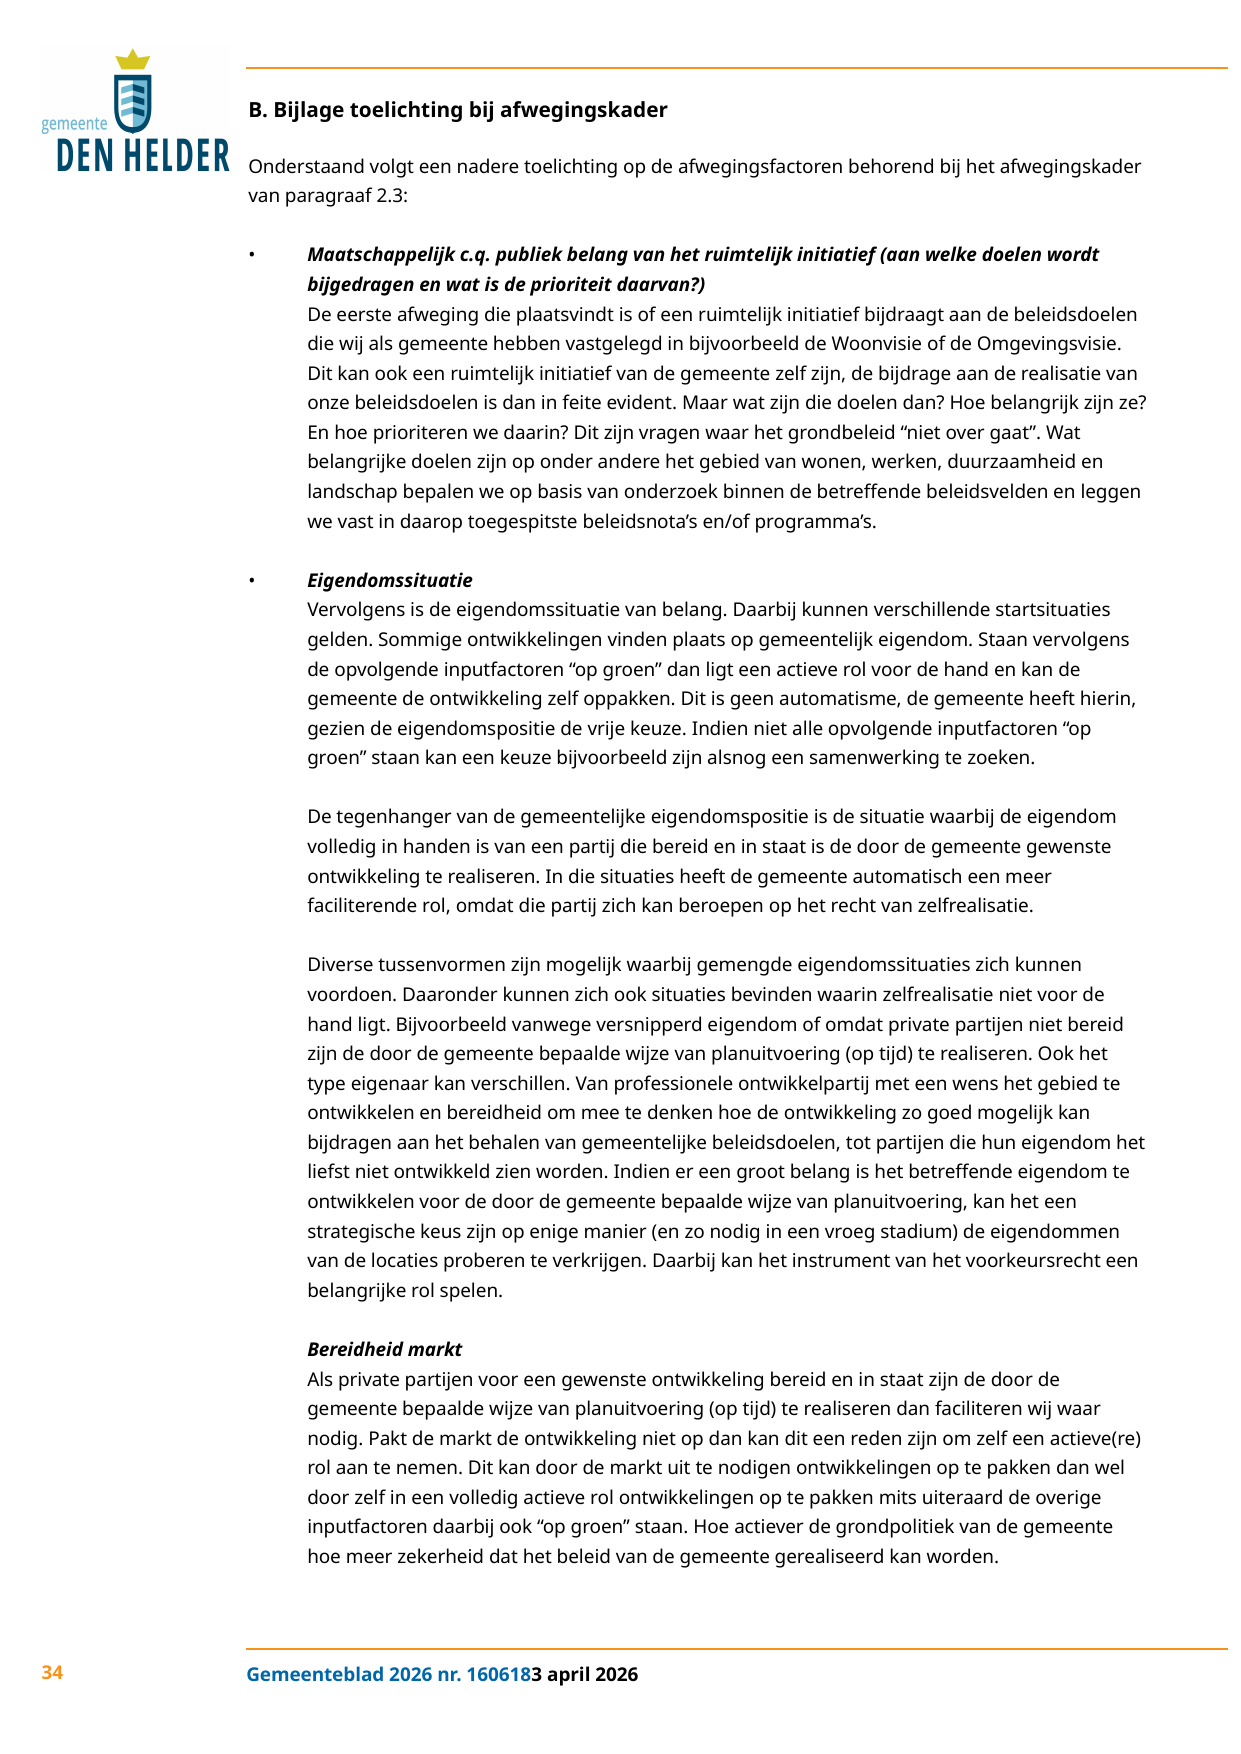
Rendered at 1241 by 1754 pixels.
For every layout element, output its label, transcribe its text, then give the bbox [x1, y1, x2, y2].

list Eigendomssituatie [248, 567, 1152, 593]
picture [220, 160, 224, 172]
text Onderstaand volgt een nadere toelichting op de afwegingsfactoren behorend bij het afwegingskader van paragraaf 2.3: [248, 153, 1152, 208]
picture [63, 144, 68, 165]
list Als private partijen voor een gewenste ontwikkeling bereid en in staat zijn de door de gemeente bepaalde wijze van planuitvoering (op tijd) te realiseren dan faciliteren wij waar nodig. Pakt de markt de ontwikkeling niet op dan kan dit een reden zijn om zelf een actieve(re) rol aan te nemen. Dit kan door de markt uit te nodigen ontwikkelingen op te pakken dan wel door zelf in een volledig actieve rol ontwikkelingen op te pakken mits uiteraard de overige inputfactoren daarbij ook “op groen” staan. Hoe actiever de grondpolitiek van de gemeente hoe meer zekerheid dat het beleid van de gemeente gerealiseerd kan worden. [248, 1366, 1152, 1569]
list Bereidheid markt [248, 1336, 1152, 1362]
picture [182, 144, 187, 165]
list De tegenhanger van de gemeentelijke eigendomspositie is de situatie waarbij de eigendom volledig in handen is van een partij die bereid en in staat is de door de gemeente gewenste ontwikkeling te realiseren. In die situaties heeft de gemeente automatisch een meer faciliterende rol, omdat die partij zich kan beroepen op het recht van zelfrealisatie. [248, 804, 1152, 918]
picture [130, 157, 135, 172]
text B. Bijlage toelichting bij afwegingskader [248, 95, 1152, 123]
picture [100, 154, 106, 172]
list Maatschappelijk c.q. publiek belang van het ruimtelijk initiatief (aan welke doelen wordt bijgedragen en wat is de prioriteit daarvan?) [248, 242, 1152, 297]
list Diverse tussenvormen zijn mogelijk waarbij gemengde eigendomssituaties zich kunnen voordoen. Daaronder kunnen zich ook situaties bevinden waarin zelfrealisatie niet voor de hand ligt. Bijvoorbeeld vanwege versnipperd eigendom of omdat private partijen niet bereid zijn de door de gemeente bepaalde wijze van planuitvoering (op tijd) te realiseren. Ook het type eigenaar kan verschillen. Van professionele ontwikkelpartij met een wens het gebied te ontwikkelen en bereidheid om mee te denken hoe de ontwikkeling zo goed mogelijk kan bijdragen aan het behalen van gemeentelijke beleidsdoelen, tot partijen die hun eigendom het liefst niet ontwikkeld zien worden. Indien er een groot belang is het betreffende eigendom te ontwikkelen voor de door de gemeente bepaalde wijze van planuitvoering, kan het een strategische keus zijn op enige manier (en zo nodig in een vroeg stadium) de eigendommen van de locaties proberen te verkrijgen. Daarbij kan het instrument van het voorkeursrecht een belangrijke rol spelen. [248, 952, 1152, 1303]
list De eerste afweging die plaatsvindt is of een ruimtelijk initiatief bijdraagt aan de beleidsdoelen die wij als gemeente hebben vastgelegd in bijvoorbeeld de Woonvisie of de Omgevingsvisie. Dit kan ook een ruimtelijk initiatief van de gemeente zelf zijn, de bijdrage aan de realisatie van onze beleidsdoelen is dan in feite evident. Maar wat zijn die doelen dan? Hoe belangrijk zijn ze? En hoe prioriteren we daarin? Dit zijn vragen waar het grondbeleid “niet over gaat”. Wat belangrijke doelen zijn op onder andere het gebied van wonen, werken, duurzaamheid en landschap bepalen we op basis van onderzoek binnen de betreffende beleidsvelden en leggen we vast in daarop toegespitste beleidsnota’s en/of programma’s. [248, 301, 1152, 534]
list Vervolgens is de eigendomssituatie van belang. Daarbij kunnen verschillende startsituaties gelden. Sommige ontwikkelingen vinden plaats op gemeentelijk eigendom. Staan vervolgens de opvolgende inputfactoren “op groen” dan ligt een actieve rol voor de hand en kan de gemeente de ontwikkeling zelf oppakken. Dit is geen automatisme, de gemeente heeft hierin, gezien de eigendomspositie de vrije keuze. Indien niet alle opvolgende inputfactoren “op groen” staan kan een keuze bijvoorbeeld zijn alsnog een samenwerking te zoeken. [248, 597, 1152, 770]
picture [41, 47, 231, 172]
